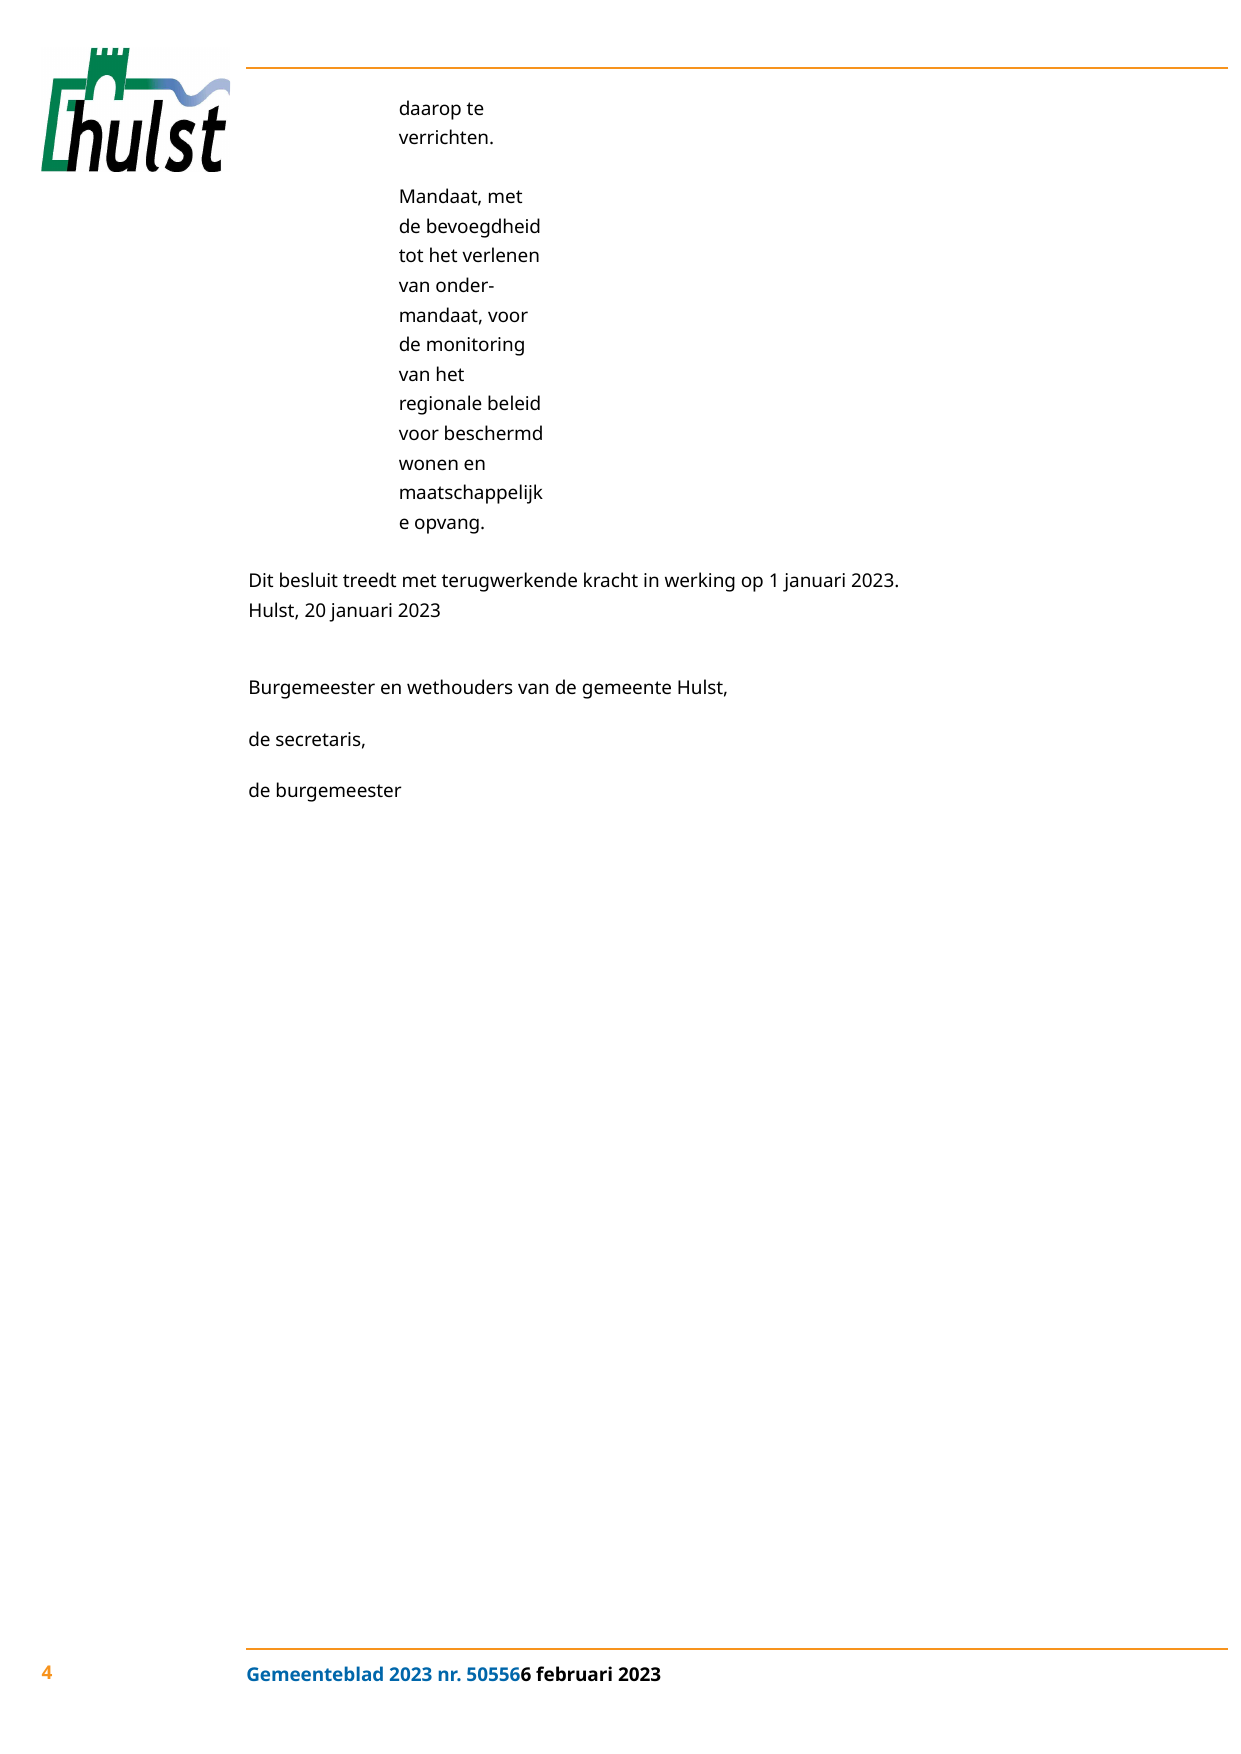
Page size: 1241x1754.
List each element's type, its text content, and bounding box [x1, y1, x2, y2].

text de secretaris, [248, 726, 1152, 751]
picture [41, 47, 231, 172]
table_cell daarop te verrichten. Mandaat, met de bevoegdheid tot het verlenen van onder-mandaat, voor de monitoring van het regionale beleid voor beschermd wonen en maatschappelijke opvang. [399, 95, 549, 535]
table_cell [549, 95, 700, 535]
text Burgemeester en wethouders van de gemeente Hulst, [248, 674, 1152, 700]
table_cell [850, 95, 1001, 535]
table_cell [1001, 95, 1152, 535]
text de burgemeester [248, 777, 1152, 803]
table_cell [248, 95, 398, 535]
table_cell [700, 95, 850, 535]
text Hulst, 20 januari 2023 [248, 597, 1152, 623]
text Dit besluit treedt met terugwerkende kracht in werking op 1 januari 2023. [248, 567, 1152, 593]
